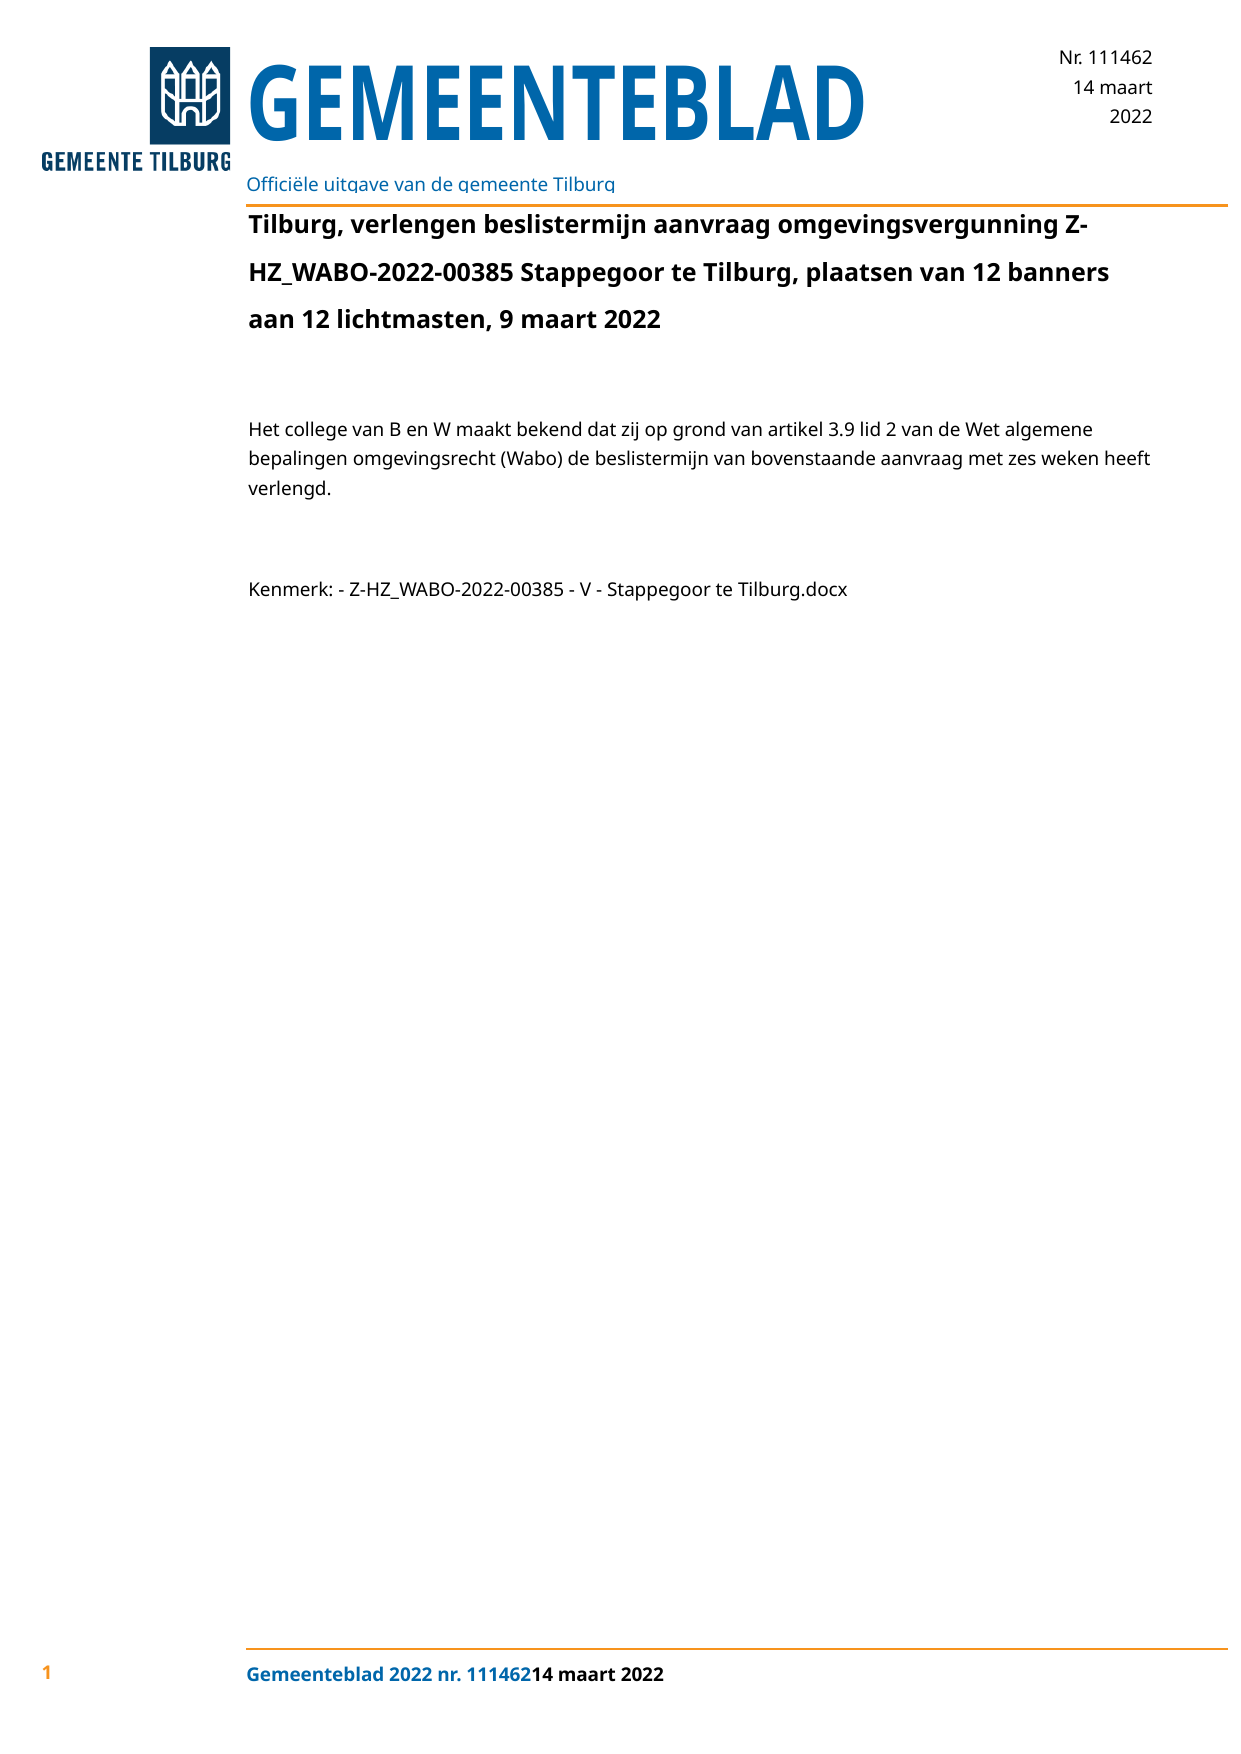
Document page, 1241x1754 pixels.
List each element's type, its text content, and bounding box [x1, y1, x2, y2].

text Tilburg, verlengen beslistermijn aanvraag omgevingsvergunning Z-HZ_WABO-2022-00385 Stappegoor te Tilburg, plaatsen van 12 banners aan 12 lichtmasten, 9 maart 2022 [248, 207, 1152, 336]
text Het college van B en W maakt bekend dat zij op grond van artikel 3.9 lid 2 van de Wet algemene bepalingen omgevingsrecht (Wabo) de beslistermijn van bovenstaande aanvraag met zes weken heeft verlengd. [248, 416, 1152, 501]
picture [41, 47, 231, 172]
text Kenmerk: - Z-HZ_WABO-2022-00385 - V - Stappegoor te Tilburg.docx [248, 576, 1152, 602]
